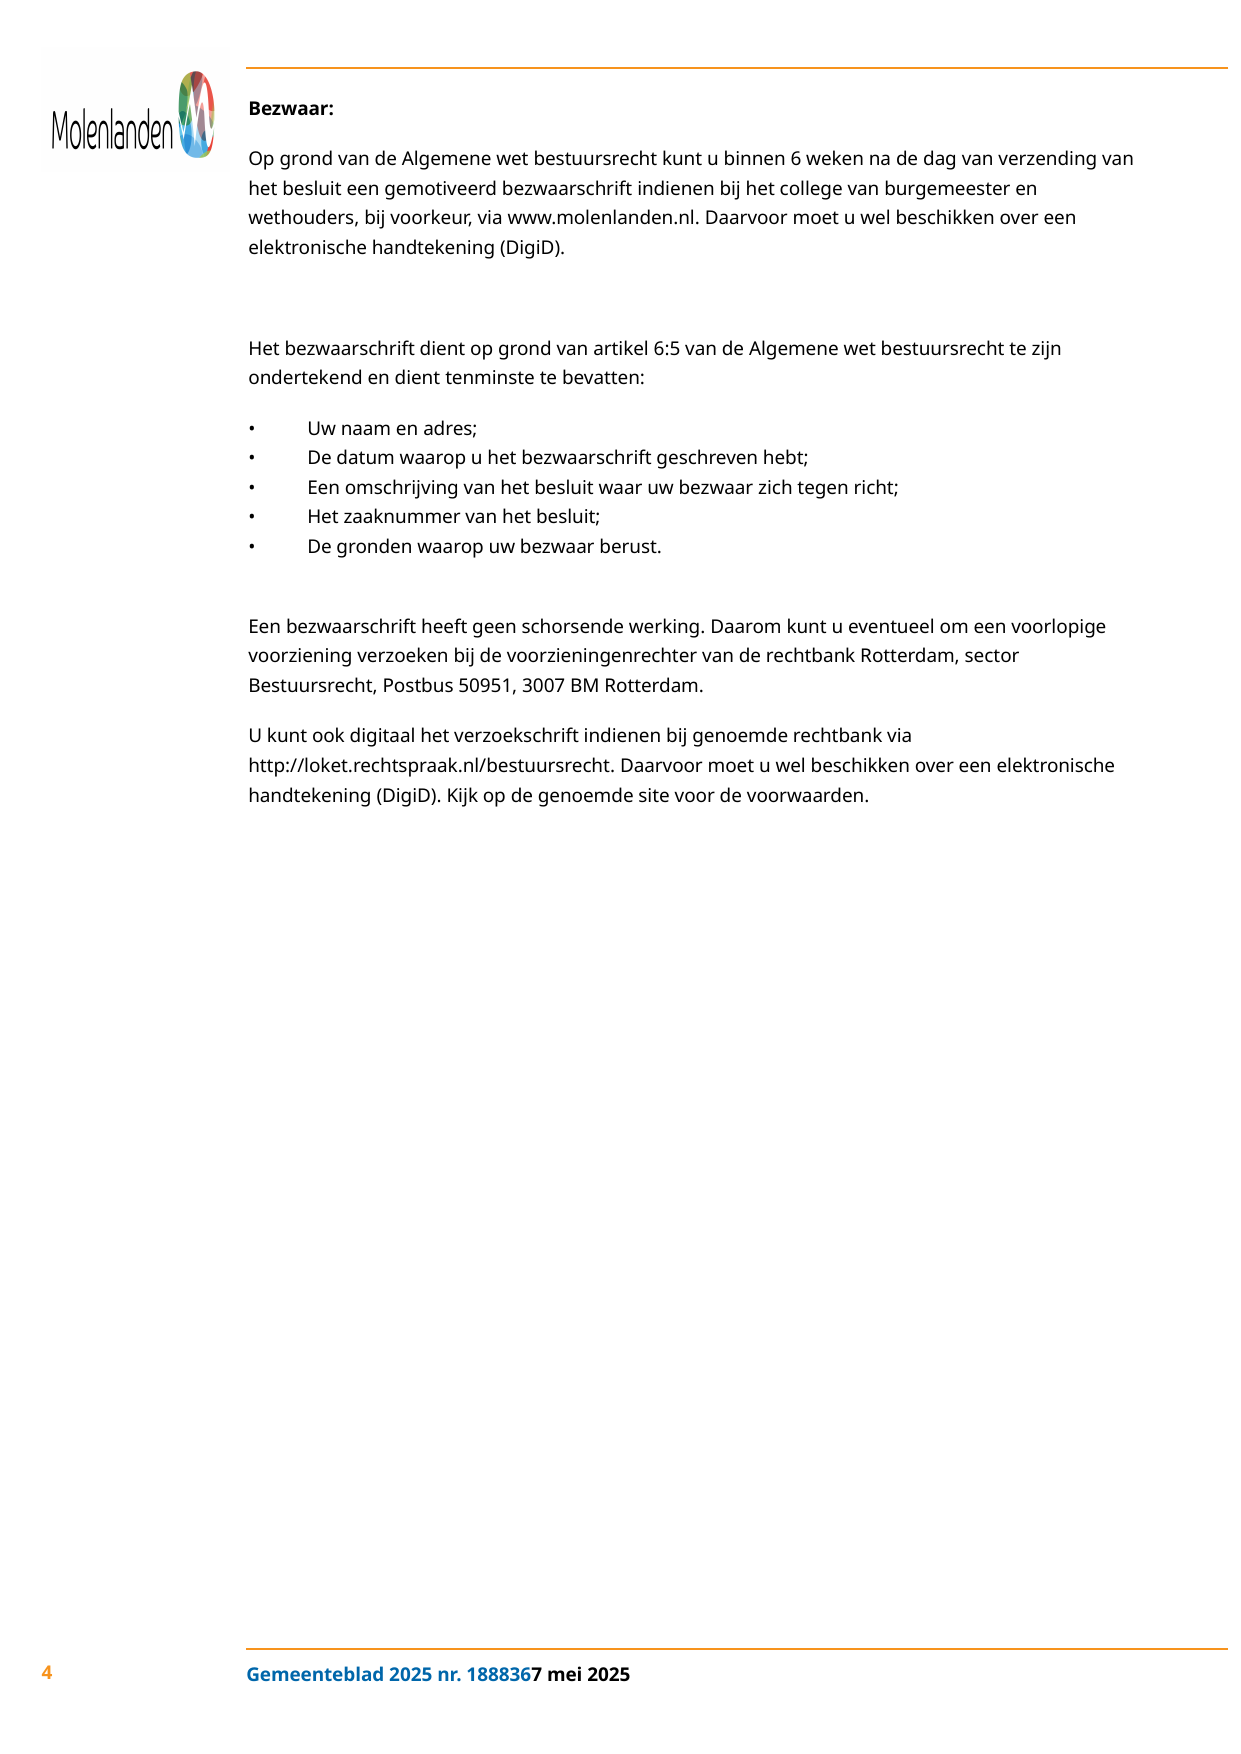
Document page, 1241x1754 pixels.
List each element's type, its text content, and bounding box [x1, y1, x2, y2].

picture [41, 47, 231, 172]
text Bezwaar: [248, 95, 1152, 121]
list Uw naam en adres; [248, 415, 1152, 441]
list De datum waarop u het bezwaarschrift geschreven hebt; [248, 444, 1152, 470]
list De gronden waarop uw bezwaar berust. [248, 533, 1152, 559]
text Het bezwaarschrift dient op grond van artikel 6:5 van de Algemene wet bestuursrecht te zijn ondertekend en dient tenminste te bevatten: [248, 335, 1152, 390]
text U kunt ook digitaal het verzoekschrift indienen bij genoemde rechtbank via http://loket.rechtspraak.nl/bestuursrecht. Daarvoor moet u wel beschikken over een elektronische handtekening (DigiD). Kijk op de genoemde site voor de voorwaarden. [248, 723, 1152, 808]
list Een omschrijving van het besluit waar uw bezwaar zich tegen richt; [248, 474, 1152, 500]
text Een bezwaarschrift heeft geen schorsende werking. Daarom kunt u eventueel om een voorlopige voorziening verzoeken bij de voorzieningenrechter van de rechtbank Rotterdam, sector Bestuursrecht, Postbus 50951, 3007 BM Rotterdam. [248, 613, 1152, 698]
list Het zaaknummer van het besluit; [248, 503, 1152, 529]
text Op grond van de Algemene wet bestuursrecht kunt u binnen 6 weken na de dag van verzending van het besluit een gemotiveerd bezwaarschrift indienen bij het college van burgemeester en wethouders, bij voorkeur, via www.molenlanden.nl. Daarvoor moet u wel beschikken over een elektronische handtekening (DigiD). [248, 145, 1152, 260]
